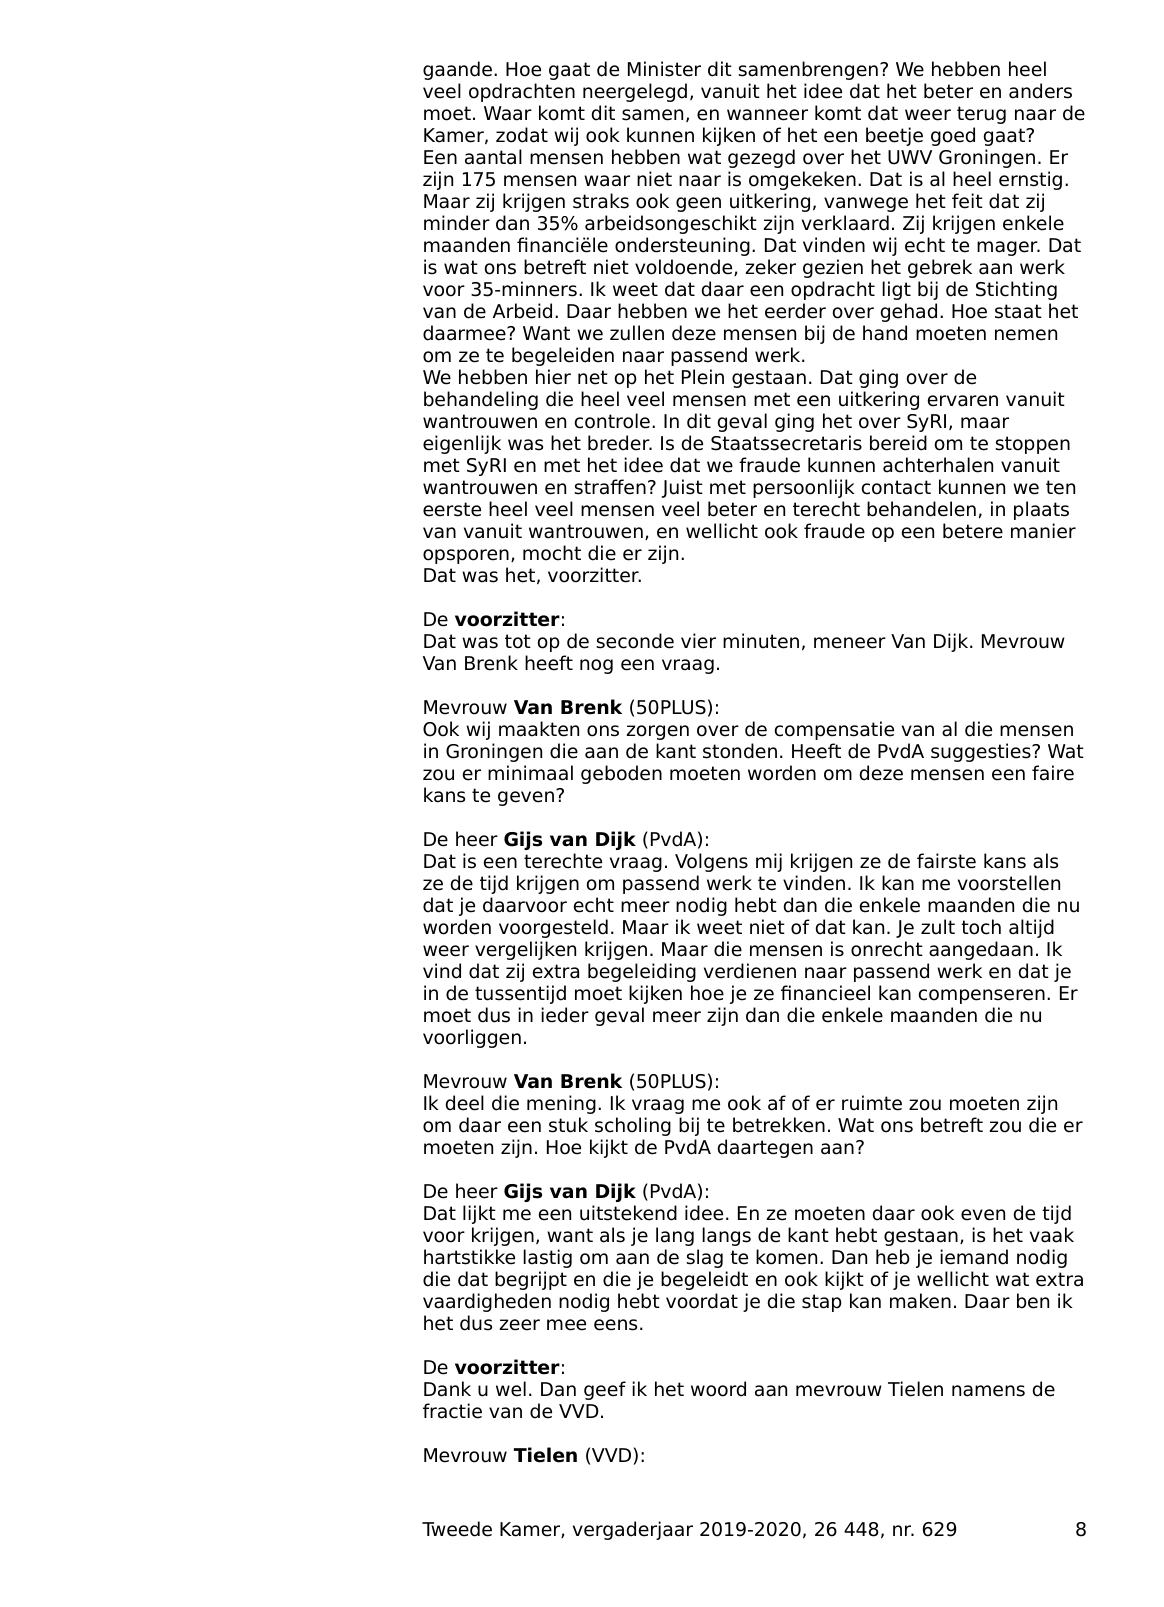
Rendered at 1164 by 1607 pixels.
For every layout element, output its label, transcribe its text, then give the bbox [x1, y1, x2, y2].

text Mevrouw Van Brenk (50PLUS): [422, 697, 1087, 719]
text De heer Gijs van Dijk (PvdA): [422, 829, 1087, 851]
text Dank u wel. Dan geef ik het woord aan mevrouw Tielen namens de fractie van de VVD. [422, 1379, 1087, 1423]
text De heer Gijs van Dijk (PvdA): [422, 1181, 1087, 1203]
text Dat is een terechte vraag. Volgens mij krijgen ze de fairste kans als ze de tijd krijgen om passend werk te vinden. Ik kan me voorstellen dat je daarvoor echt meer nodig hebt dan die enkele maanden die nu worden voorgesteld. Maar ik weet niet of dat kan. Je zult toch altijd weer vergelijken krijgen. Maar die mensen is onrecht aangedaan. Ik vind dat zij extra begeleiding verdienen naar passend werk en dat je in de tussentijd moet kijken hoe je ze financieel kan compenseren. Er moet dus in ieder geval meer zijn dan die enkele maanden die nu voorliggen. [422, 851, 1087, 1049]
text gaande. Hoe gaat de Minister dit samenbrengen? We hebben heel veel opdrachten neergelegd, vanuit het idee dat het beter en anders moet. Waar komt dit samen, en wanneer komt dat weer terug naar de Kamer, zodat wij ook kunnen kijken of het een beetje goed gaat? [422, 59, 1087, 147]
text Ook wij maakten ons zorgen over de compensatie van al die mensen in Groningen die aan de kant stonden. Heeft de PvdA suggesties? Wat zou er minimaal geboden moeten worden om deze mensen een faire kans te geven? [422, 719, 1087, 807]
text Mevrouw Tielen (VVD): [422, 1445, 1087, 1467]
text Dat lijkt me een uitstekend idee. En ze moeten daar ook even de tijd voor krijgen, want als je lang langs de kant hebt gestaan, is het vaak hartstikke lastig om aan de slag te komen. Dan heb je iemand nodig die dat begrijpt en die je begeleidt en ook kijkt of je wellicht wat extra vaardigheden nodig hebt voordat je die stap kan maken. Daar ben ik het dus zeer mee eens. [422, 1203, 1087, 1335]
text Dat was het, voorzitter. [422, 564, 1087, 587]
text Mevrouw Van Brenk (50PLUS): [422, 1071, 1087, 1093]
text We hebben hier net op het Plein gestaan. Dat ging over de behandeling die heel veel mensen met een uitkering ervaren vanuit wantrouwen en controle. In dit geval ging het over SyRI, maar eigenlijk was het breder. Is de Staatssecretaris bereid om te stoppen met SyRI en met het idee dat we fraude kunnen achterhalen vanuit wantrouwen en straffen? Juist met persoonlijk contact kunnen we ten eerste heel veel mensen veel beter en terecht behandelen, in plaats van vanuit wantrouwen, en wellicht ook fraude op een betere manier opsporen, mocht die er zijn. [422, 367, 1087, 564]
text Dat was tot op de seconde vier minuten, meneer Van Dijk. Mevrouw Van Brenk heeft nog een vraag. [422, 631, 1087, 675]
text De voorzitter: [422, 1357, 1087, 1379]
text De voorzitter: [422, 609, 1087, 631]
text Ik deel die mening. Ik vraag me ook af of er ruimte zou moeten zijn om daar een stuk scholing bij te betrekken. Wat ons betreft zou die er moeten zijn. Hoe kijkt de PvdA daartegen aan? [422, 1093, 1087, 1159]
text Een aantal mensen hebben wat gezegd over het UWV Groningen. Er zijn 175 mensen waar niet naar is omgekeken. Dat is al heel ernstig. Maar zij krijgen straks ook geen uitkering, vanwege het feit dat zij minder dan 35% arbeidsongeschikt zijn verklaard. Zij krijgen enkele maanden financiële ondersteuning. Dat vinden wij echt te mager. Dat is wat ons betreft niet voldoende, zeker gezien het gebrek aan werk voor 35-minners. Ik weet dat daar een opdracht ligt bij de Stichting van de Arbeid. Daar hebben we het eerder over gehad. Hoe staat het daarmee? Want we zullen deze mensen bij de hand moeten nemen om ze te begeleiden naar passend werk. [422, 147, 1087, 367]
